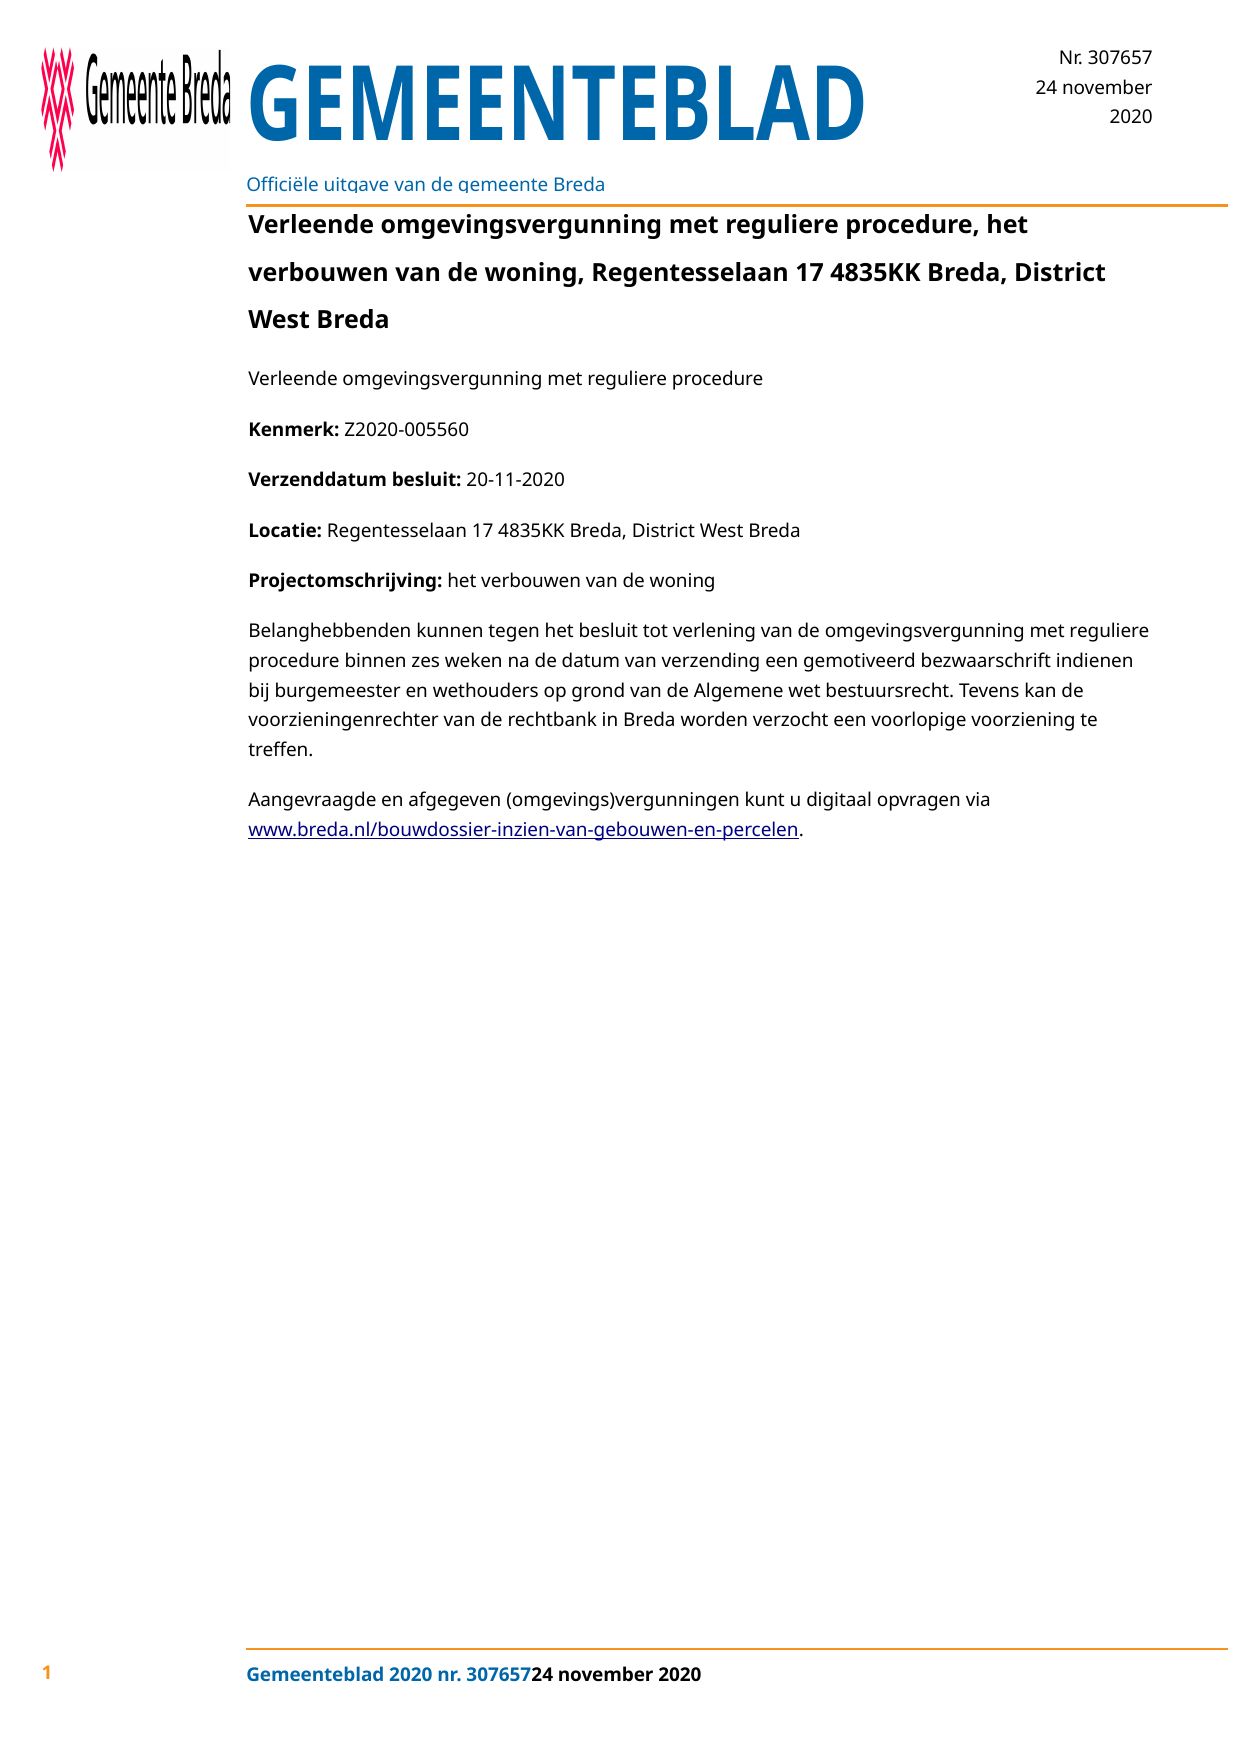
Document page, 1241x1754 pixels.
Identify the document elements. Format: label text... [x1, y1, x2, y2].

text Verzenddatum besluit: 20-11-2020 [248, 466, 1152, 492]
text Verleende omgevingsvergunning met reguliere procedure [248, 366, 1152, 391]
text Aangevraagde en afgegeven (omgevings)vergunningen kunt u digitaal opvragen via www.breda.nl/bouwdossier-inzien-van-gebouwen-en-percelen. [248, 786, 1152, 842]
text Projectomschrijving: het verbouwen van de woning [248, 567, 1152, 593]
picture [41, 47, 231, 172]
text Locatie: Regentesselaan 17 4835KK Breda, District West Breda [248, 517, 1152, 542]
text Verleende omgevingsvergunning met reguliere procedure, het verbouwen van de woning, Regentesselaan 17 4835KK Breda, District West Breda [248, 207, 1152, 336]
text Kenmerk: Z2020-005560 [248, 416, 1152, 442]
text Belanghebbenden kunnen tegen het besluit tot verlening van de omgevingsvergunning met reguliere procedure binnen zes weken na de datum van verzending een gemotiveerd bezwaarschrift indienen bij burgemeester en wethouders op grond van de Algemene wet bestuursrecht. Tevens kan de voorzieningenrechter van de rechtbank in Breda worden verzocht een voorlopige voorziening te treffen. [248, 618, 1152, 762]
